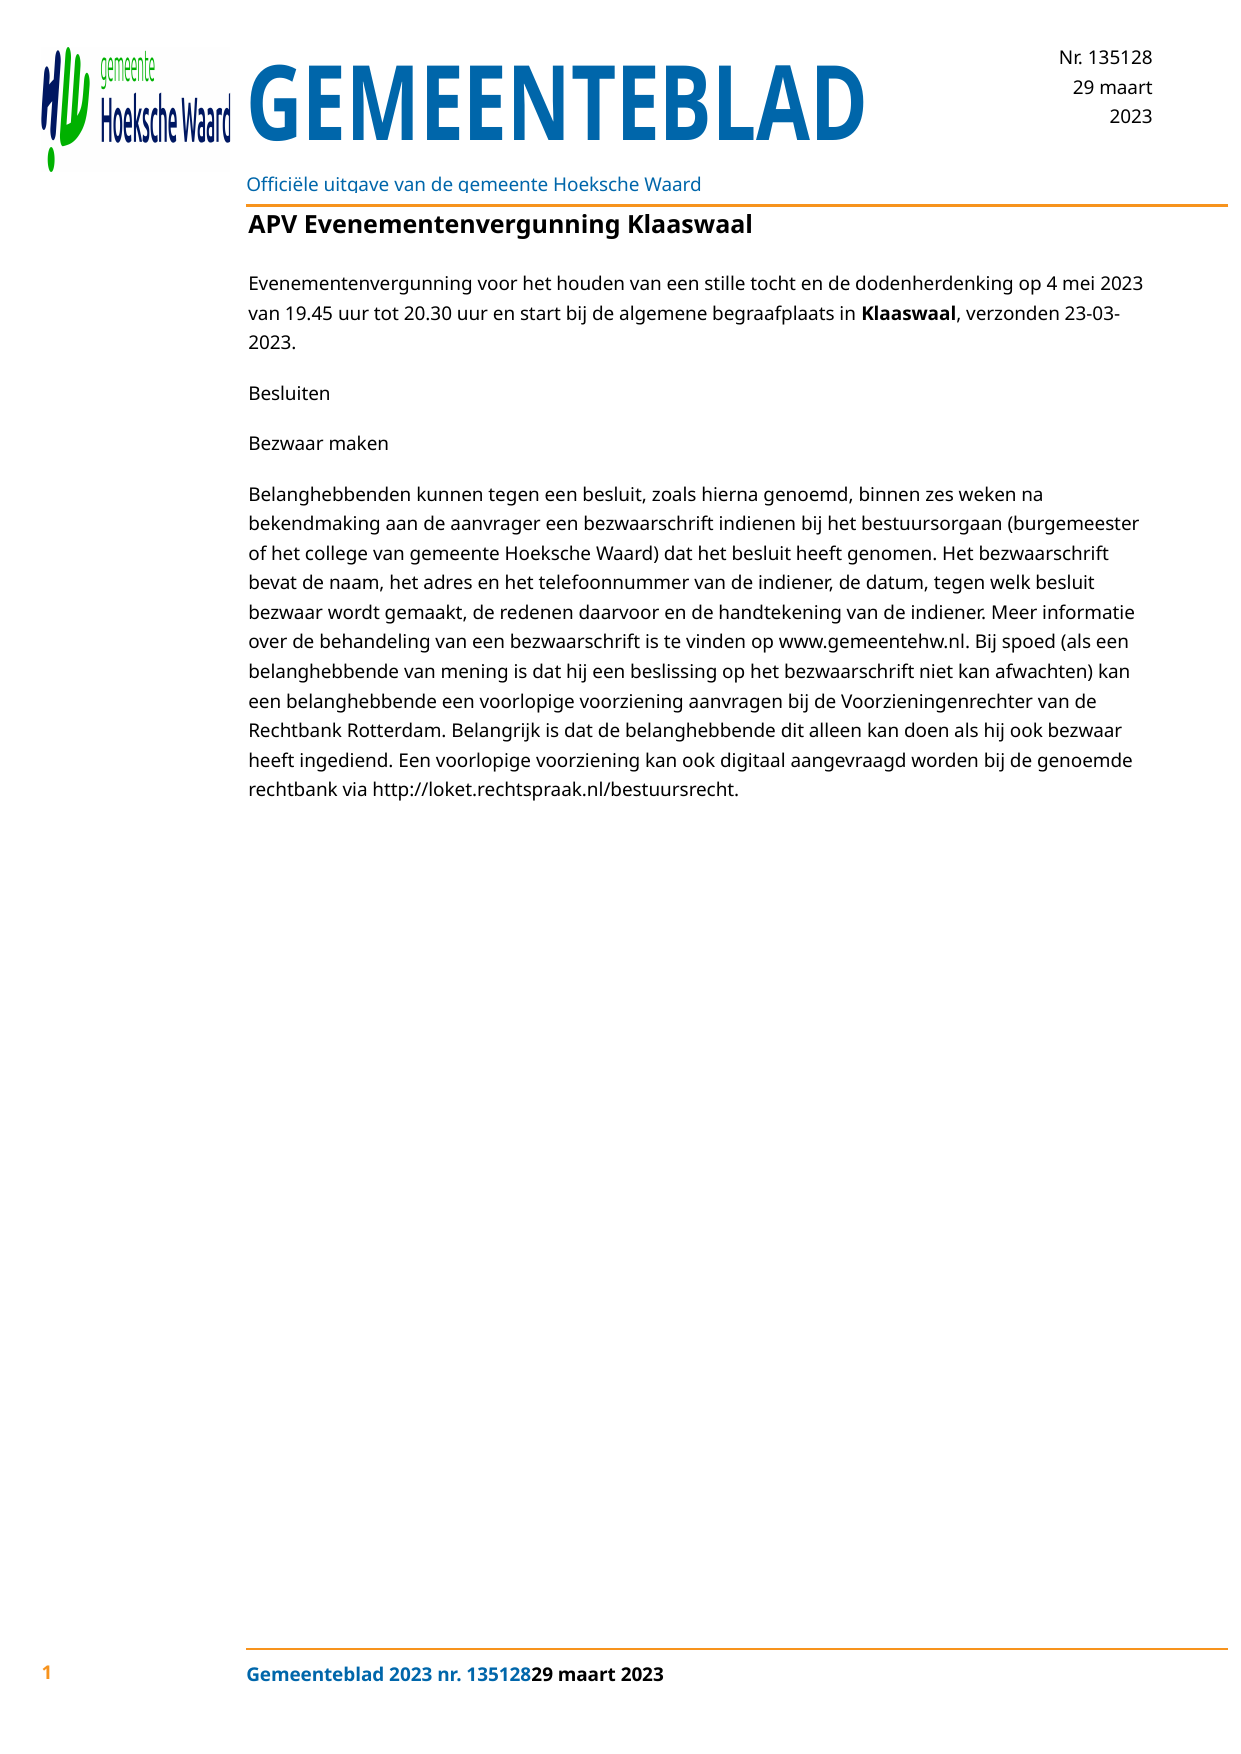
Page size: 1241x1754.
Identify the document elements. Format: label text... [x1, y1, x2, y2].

text Besluiten [248, 380, 1152, 406]
text Bezwaar maken [248, 430, 1152, 456]
picture [41, 47, 231, 172]
text Evenementenvergunning voor het houden van een stille tocht en de dodenherdenking op 4 mei 2023 van 19.45 uur tot 20.30 uur en start bij de algemene begraafplaats in Klaaswaal, verzonden 23-03-2023. [248, 270, 1152, 355]
text APV Evenementenvergunning Klaaswaal [248, 207, 1152, 241]
text Belanghebbenden kunnen tegen een besluit, zoals hierna genoemd, binnen zes weken na bekendmaking aan de aanvrager een bezwaarschrift indienen bij het bestuursorgaan (burgemeester of het college van gemeente Hoeksche Waard) dat het besluit heeft genomen. Het bezwaarschrift bevat de naam, het adres en het telefoonnummer van de indiener, de datum, tegen welk besluit bezwaar wordt gemaakt, de redenen daarvoor en de handtekening van de indiener. Meer informatie over de behandeling van een bezwaarschrift is te vinden op www.gemeentehw.nl. Bij spoed (als een belanghebbende van mening is dat hij een beslissing op het bezwaarschrift niet kan afwachten) kan een belanghebbende een voorlopige voorziening aanvragen bij de Voorzieningenrechter van de Rechtbank Rotterdam. Belangrijk is dat de belanghebbende dit alleen kan doen als hij ook bezwaar heeft ingediend. Een voorlopige voorziening kan ook digitaal aangevraagd worden bij de genoemde rechtbank via http://loket.rechtspraak.nl/bestuursrecht. [248, 481, 1152, 802]
